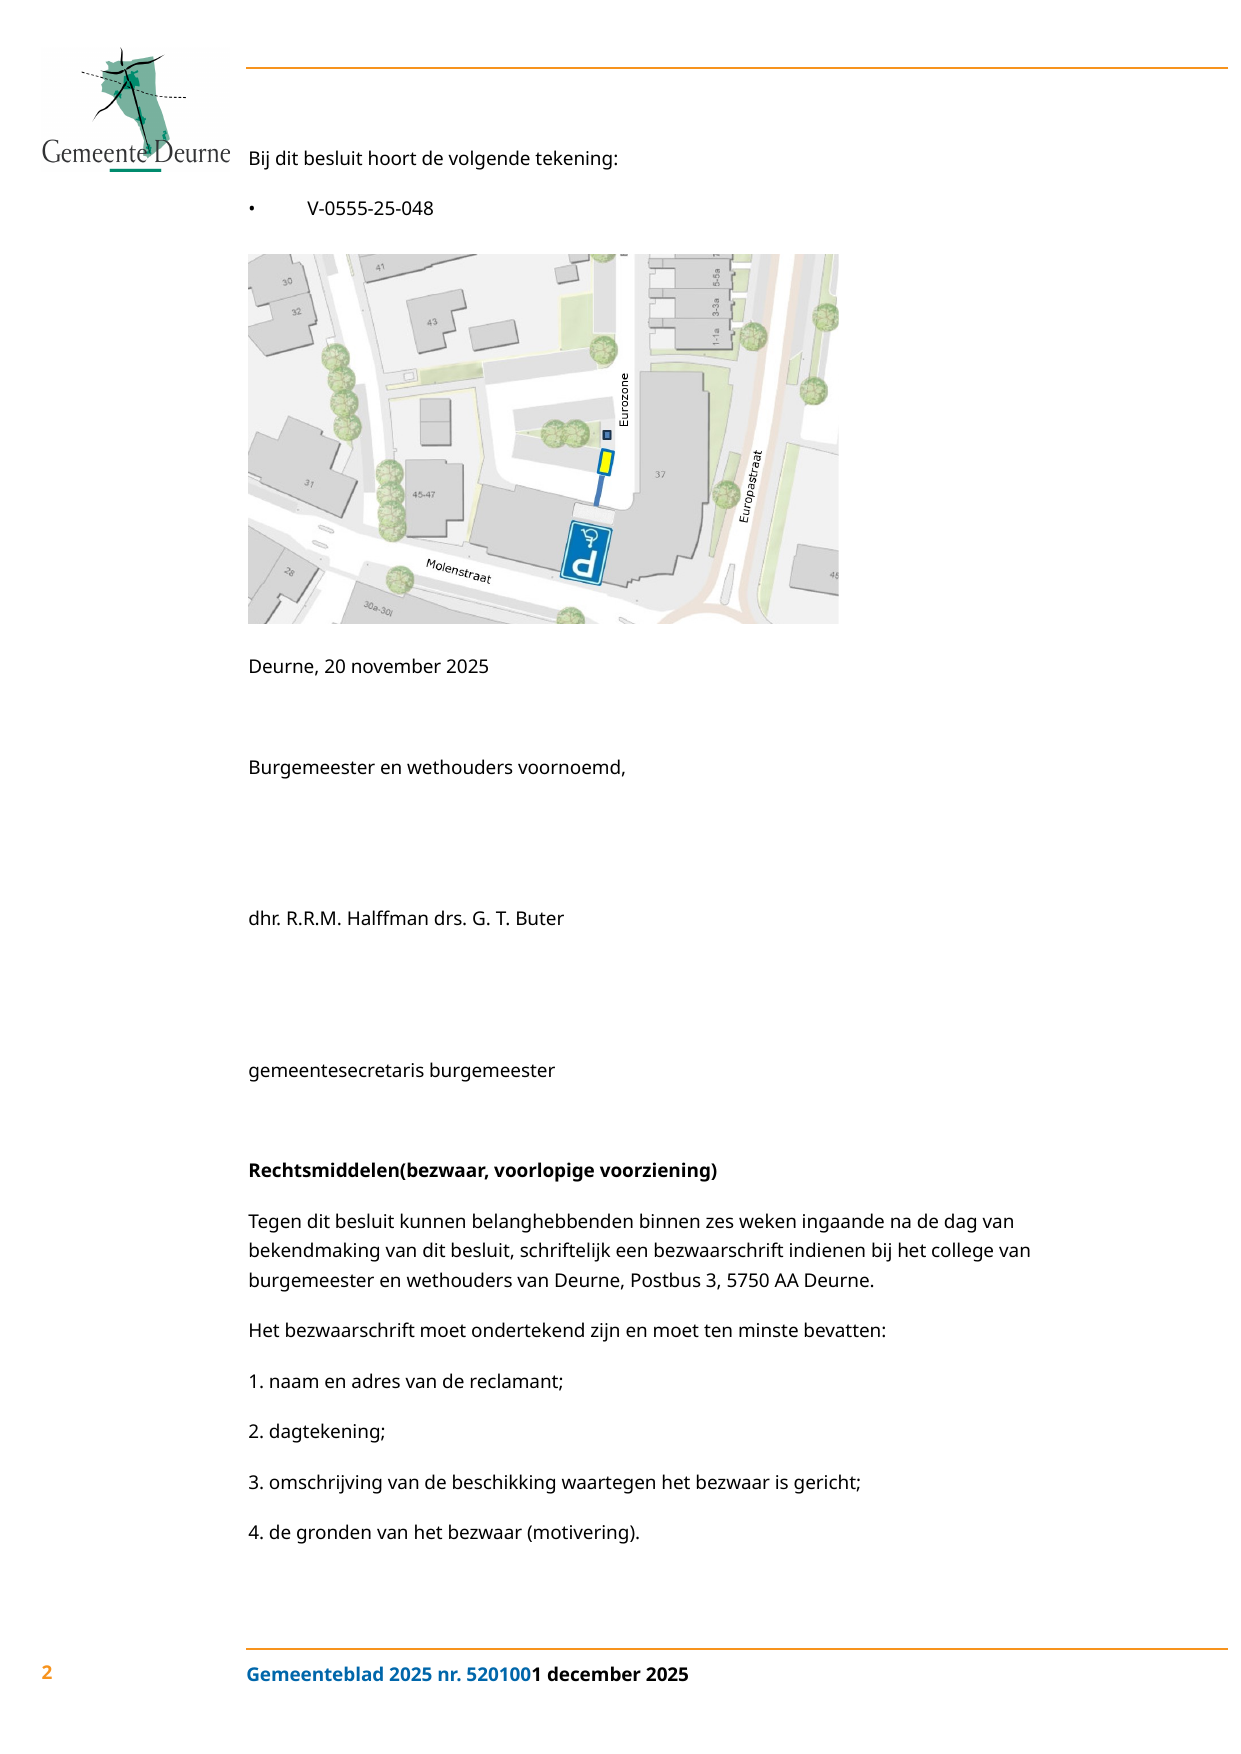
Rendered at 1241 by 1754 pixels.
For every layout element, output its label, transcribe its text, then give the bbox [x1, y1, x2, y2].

text gemeentesecretaris burgemeester [248, 1057, 1152, 1083]
text 1. naam en adres van de reclamant; [248, 1368, 1152, 1394]
text 3. omschrijving van de beschikking waartegen het bezwaar is gericht; [248, 1469, 1152, 1495]
text Deurne, 20 november 2025 [248, 653, 1152, 679]
text 2. dagtekening; [248, 1418, 1152, 1444]
text Het bezwaarschrift moet ondertekend zijn en moet ten minste bevatten: [248, 1318, 1152, 1343]
text Tegen dit besluit kunnen belanghebbenden binnen zes weken ingaande na de dag van bekendmaking van dit besluit, schriftelijk een bezwaarschrift indienen bij het college van burgemeester en wethouders van Deurne, Postbus 3, 5750 AA Deurne. [248, 1208, 1152, 1293]
picture [41, 47, 231, 172]
text Burgemeester en wethouders voornoemd, [248, 754, 1152, 780]
text dhr. R.R.M. Halffman drs. G. T. Buter [248, 906, 1152, 931]
text 4. de gronden van het bezwaar (motivering). [248, 1519, 1152, 1545]
list V-0555-25-048 [248, 196, 1152, 221]
text Bij dit besluit hoort de volgende tekening: [248, 145, 1152, 171]
picture [248, 254, 839, 624]
text Rechtsmiddelen(bezwaar, voorlopige voorziening) [248, 1158, 1152, 1183]
